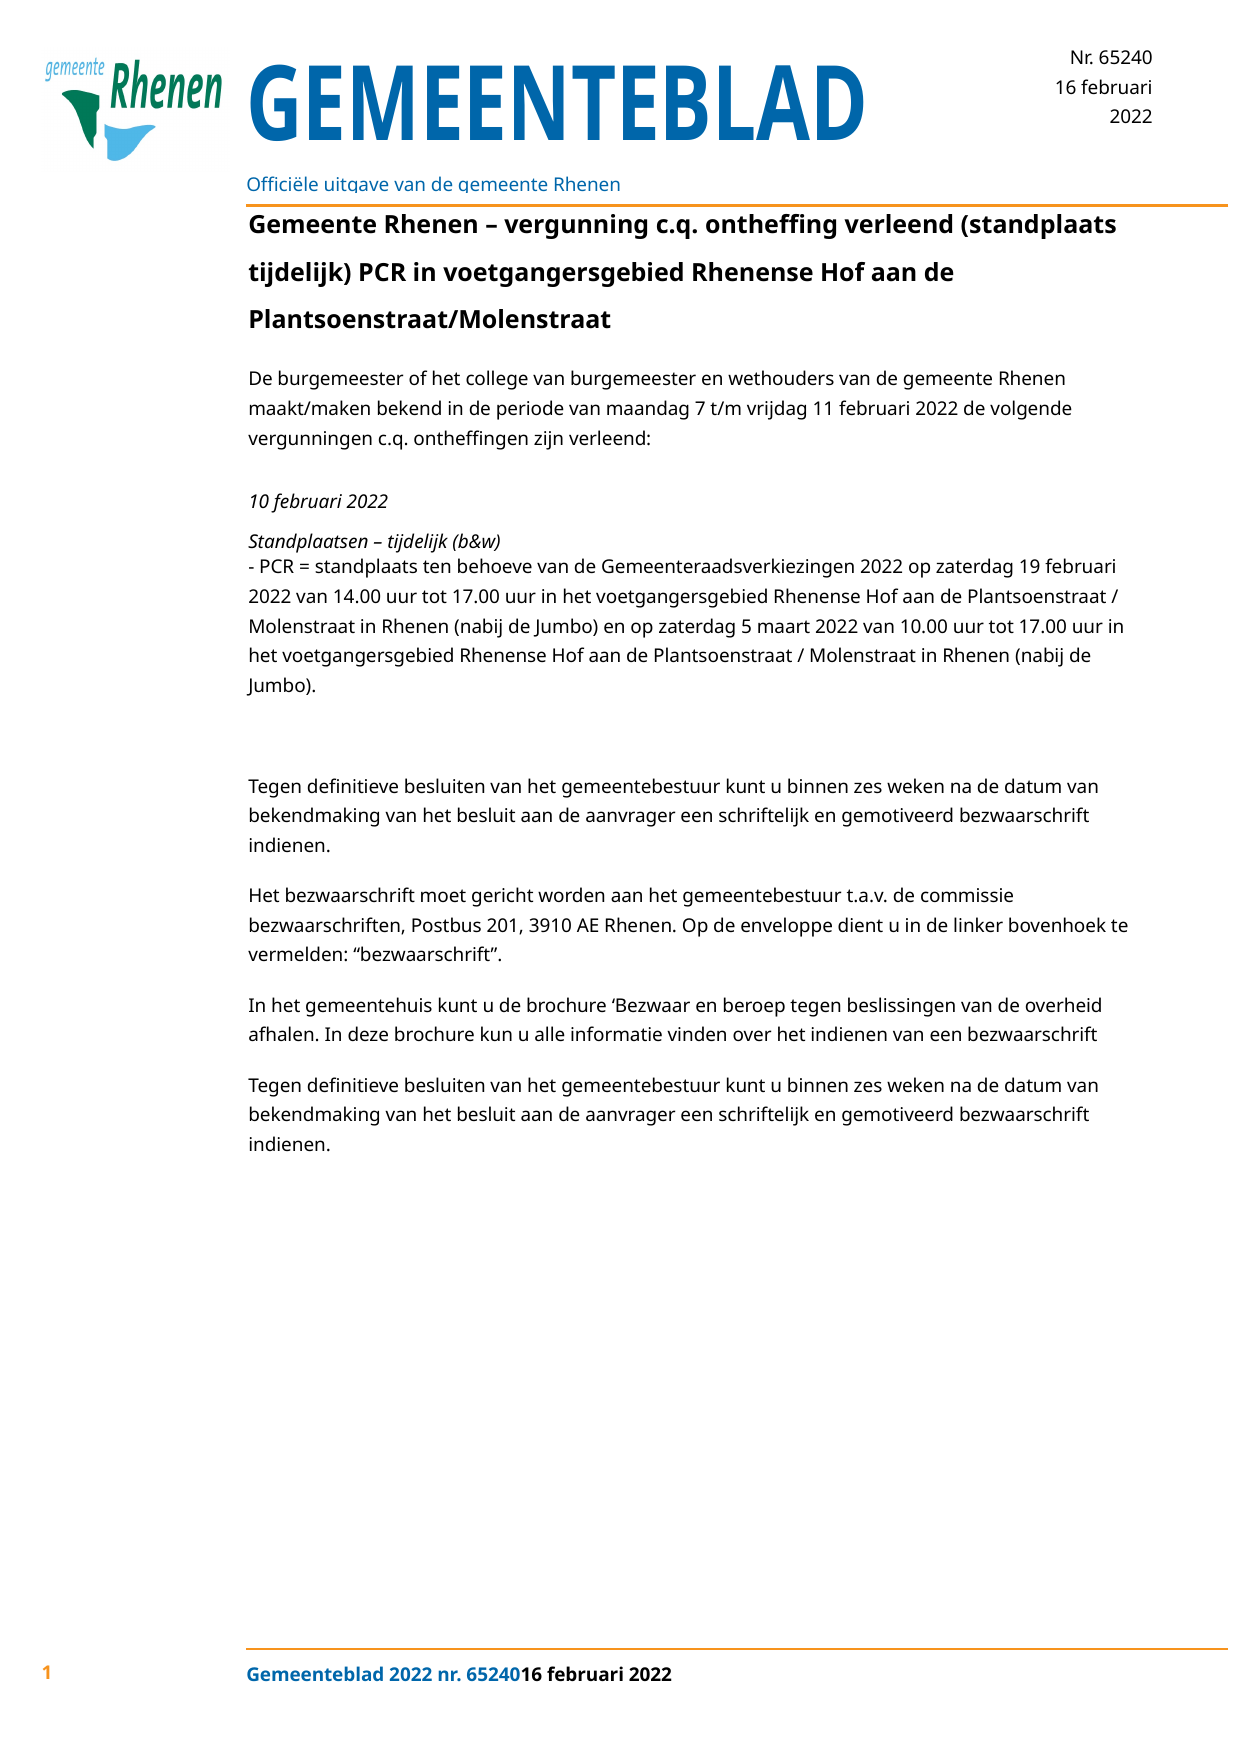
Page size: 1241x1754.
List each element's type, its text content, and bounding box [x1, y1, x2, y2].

text Standplaatsen – tijdelijk (b&w) [248, 528, 1152, 554]
text Tegen definitieve besluiten van het gemeentebestuur kunt u binnen zes weken na de datum van bekendmaking van het besluit aan de aanvrager een schriftelijk en gemotiveerd bezwaarschrift indienen. [248, 1072, 1152, 1157]
text - PCR = standplaats ten behoeve van de Gemeenteraadsverkiezingen 2022 op zaterdag 19 februari 2022 van 14.00 uur tot 17.00 uur in het voetgangersgebied Rhenense Hof aan de Plantsoenstraat / Molenstraat in Rhenen (nabij de Jumbo) en op zaterdag 5 maart 2022 van 10.00 uur tot 17.00 uur in het voetgangersgebied Rhenense Hof aan de Plantsoenstraat / Molenstraat in Rhenen (nabij de Jumbo). [248, 554, 1152, 698]
text In het gemeentehuis kunt u de brochure ‘Bezwaar en beroep tegen beslissingen van de overheid afhalen. In deze brochure kun u alle informatie vinden over het indienen van een bezwaarschrift [248, 992, 1152, 1047]
text De burgemeester of het college van burgemeester en wethouders van de gemeente Rhenen maakt/maken bekend in de periode van maandag 7 t/m vrijdag 11 februari 2022 de volgende vergunningen c.q. ontheffingen zijn verleend: [248, 366, 1152, 450]
text Het bezwaarschrift moet gericht worden aan het gemeentebestuur t.a.v. de commissie bezwaarschriften, Postbus 201, 3910 AE Rhenen. Op de enveloppe dient u in de linker bovenhoek te vermelden: “bezwaarschrift”. [248, 882, 1152, 967]
picture [41, 47, 231, 172]
text 10 februari 2022 [248, 489, 1152, 514]
text Tegen definitieve besluiten van het gemeentebestuur kunt u binnen zes weken na de datum van bekendmaking van het besluit aan de aanvrager een schriftelijk en gemotiveerd bezwaarschrift indienen. [248, 773, 1152, 858]
text Gemeente Rhenen – vergunning c.q. ontheffing verleend (standplaats tijdelijk) PCR in voetgangersgebied Rhenense Hof aan de Plantsoenstraat/Molenstraat [248, 207, 1152, 336]
